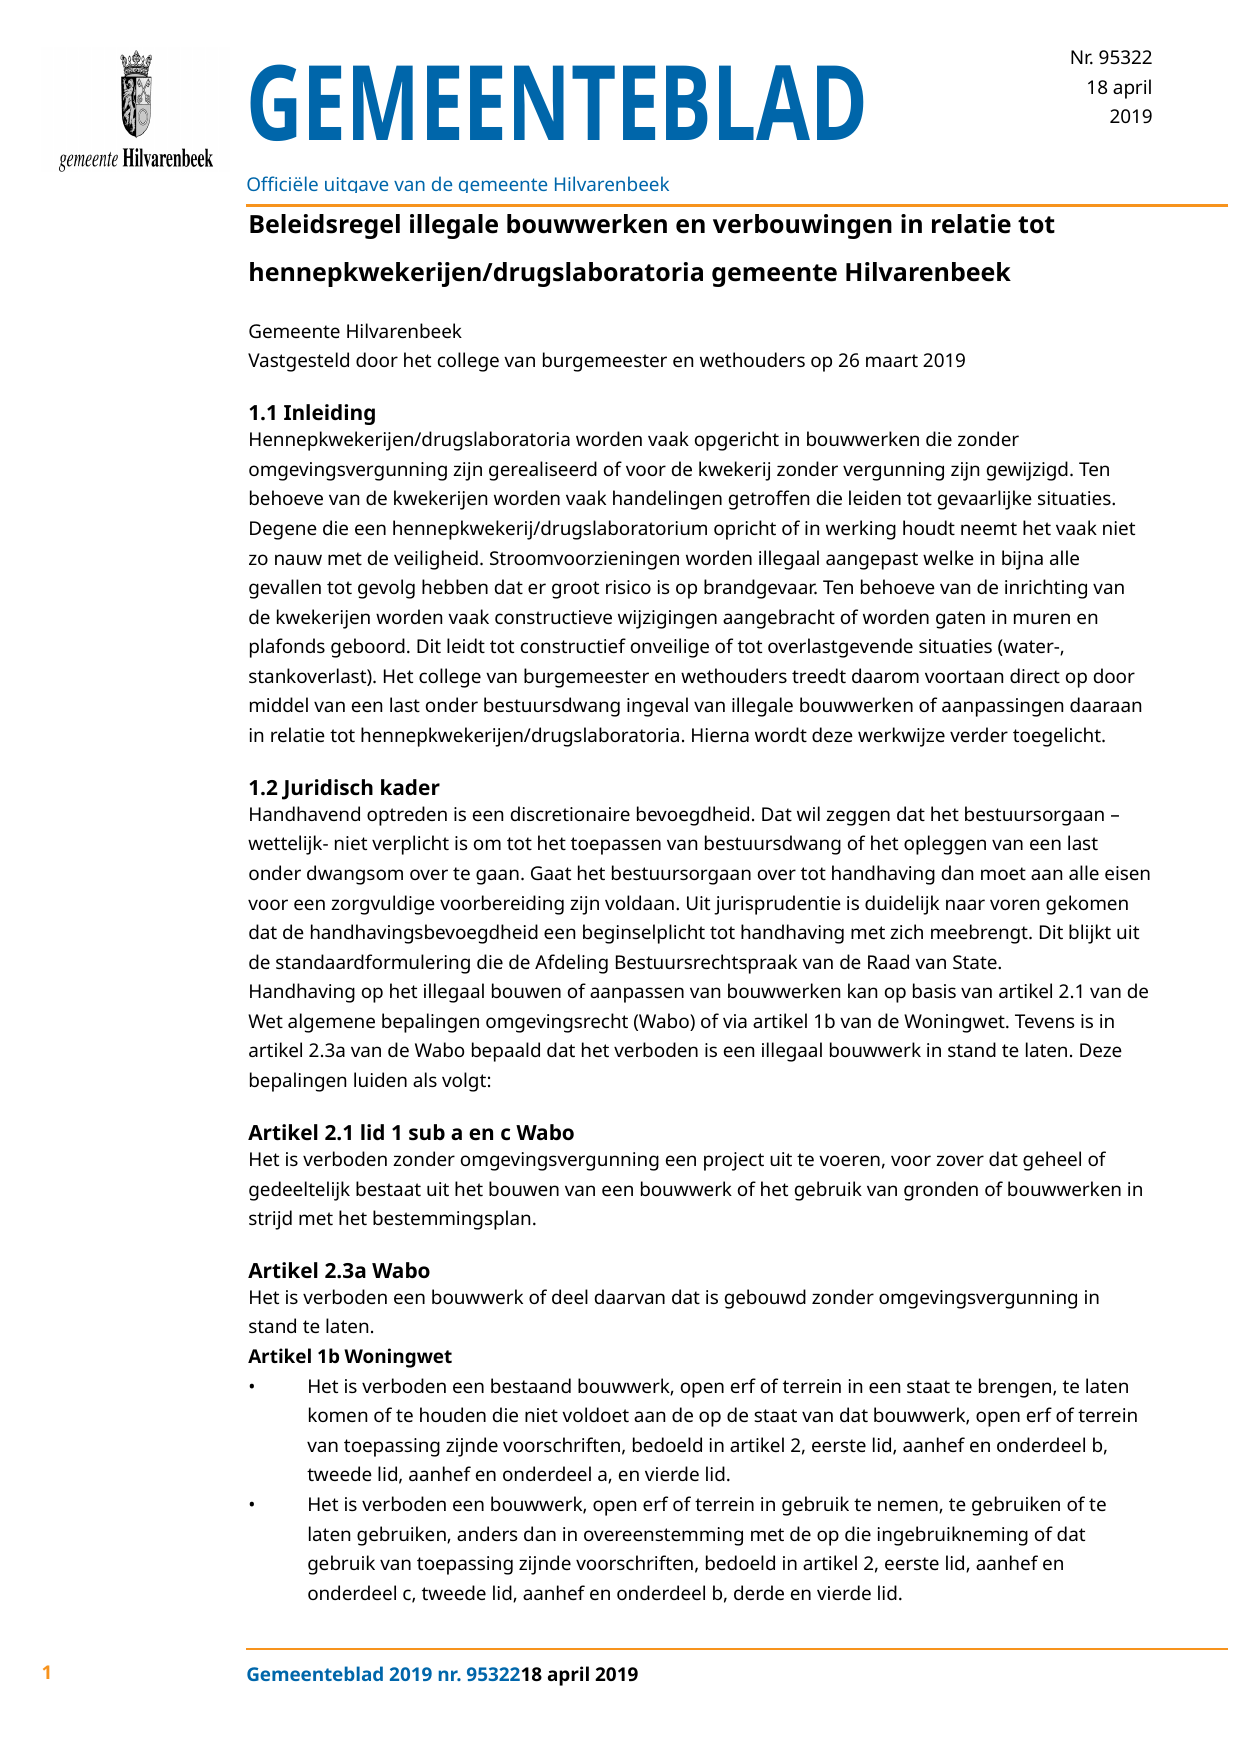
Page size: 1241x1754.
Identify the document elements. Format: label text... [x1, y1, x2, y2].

text Het is verboden een bouwwerk of deel daarvan dat is gebouwd zonder omgevingsvergunning in stand te laten. [248, 1284, 1152, 1339]
text Artikel 1b Woningwet [248, 1343, 1152, 1369]
text 1.2 Juridisch kader [248, 773, 1152, 801]
text Beleidsregel illegale bouwwerken en verbouwingen in relatie tot hennepkwekerijen/drugslaboratoria gemeente Hilvarenbeek [248, 207, 1152, 288]
picture [41, 47, 231, 172]
list Het is verboden een bestaand bouwwerk, open erf of terrein in een staat te brengen, te laten komen of te houden die niet voldoet aan de op de staat van dat bouwwerk, open erf of terrein van toepassing zijnde voorschriften, bedoeld in artikel 2, eerste lid, aanhef en onderdeel b, tweede lid, aanhef en onderdeel a, en vierde lid. [248, 1373, 1152, 1487]
text Hennepkwekerijen/drugslaboratoria worden vaak opgericht in bouwwerken die zonder omgevingsvergunning zijn gerealiseerd of voor de kwekerij zonder vergunning zijn gewijzigd. Ten behoeve van de kwekerijen worden vaak handelingen getroffen die leiden tot gevaarlijke situaties. Degene die een hennepkwekerij/drugslaboratorium opricht of in werking houdt neemt het vaak niet zo nauw met de veiligheid. Stroomvoorzieningen worden illegaal aangepast welke in bijna alle gevallen tot gevolg hebben dat er groot risico is op brandgevaar. Ten behoeve van de inrichting van de kwekerijen worden vaak constructieve wijzigingen aangebracht of worden gaten in muren en plafonds geboord. Dit leidt tot constructief onveilige of tot overlastgevende situaties (water-, stankoverlast). Het college van burgemeester en wethouders treedt daarom voortaan direct op door middel van een last onder bestuursdwang ingeval van illegale bouwwerken of aanpassingen daaraan in relatie tot hennepkwekerijen/drugslaboratoria. Hierna wordt deze werkwijze verder toegelicht. [248, 426, 1152, 748]
text Artikel 2.3a Wabo [248, 1256, 1152, 1284]
text 1.1 Inleiding [248, 398, 1152, 426]
list Het is verboden een bouwwerk, open erf of terrein in gebruik te nemen, te gebruiken of te laten gebruiken, anders dan in overeenstemming met de op die ingebruikneming of dat gebruik van toepassing zijnde voorschriften, bedoeld in artikel 2, eerste lid, aanhef en onderdeel c, tweede lid, aanhef en onderdeel b, derde en vierde lid. [248, 1491, 1152, 1606]
text Gemeente Hilvarenbeek [248, 318, 1152, 344]
text Handhaving op het illegaal bouwen of aanpassen van bouwwerken kan op basis van artikel 2.1 van de Wet algemene bepalingen omgevingsrecht (Wabo) of via artikel 1b van de Woningwet. Tevens is in artikel 2.3a van de Wabo bepaald dat het verboden is een illegaal bouwwerk in stand te laten. Deze bepalingen luiden als volgt: [248, 978, 1152, 1093]
text Artikel 2.1 lid 1 sub a en c Wabo [248, 1118, 1152, 1146]
text Het is verboden zonder omgevingsvergunning een project uit te voeren, voor zover dat geheel of gedeeltelijk bestaat uit het bouwen van een bouwwerk of het gebruik van gronden of bouwwerken in strijd met het bestemmingsplan. [248, 1146, 1152, 1231]
text Handhavend optreden is een discretionaire bevoegdheid. Dat wil zeggen dat het bestuursorgaan – wettelijk- niet verplicht is om tot het toepassen van bestuursdwang of het opleggen van een last onder dwangsom over te gaan. Gaat het bestuursorgaan over tot handhaving dan moet aan alle eisen voor een zorgvuldige voorbereiding zijn voldaan. Uit jurisprudentie is duidelijk naar voren gekomen dat de handhavingsbevoegdheid een beginselplicht tot handhaving met zich meebrengt. Dit blijkt uit de standaardformulering die de Afdeling Bestuursrechtspraak van de Raad van State. [248, 801, 1152, 975]
text Vastgesteld door het college van burgemeester en wethouders op 26 maart 2019 [248, 347, 1152, 373]
